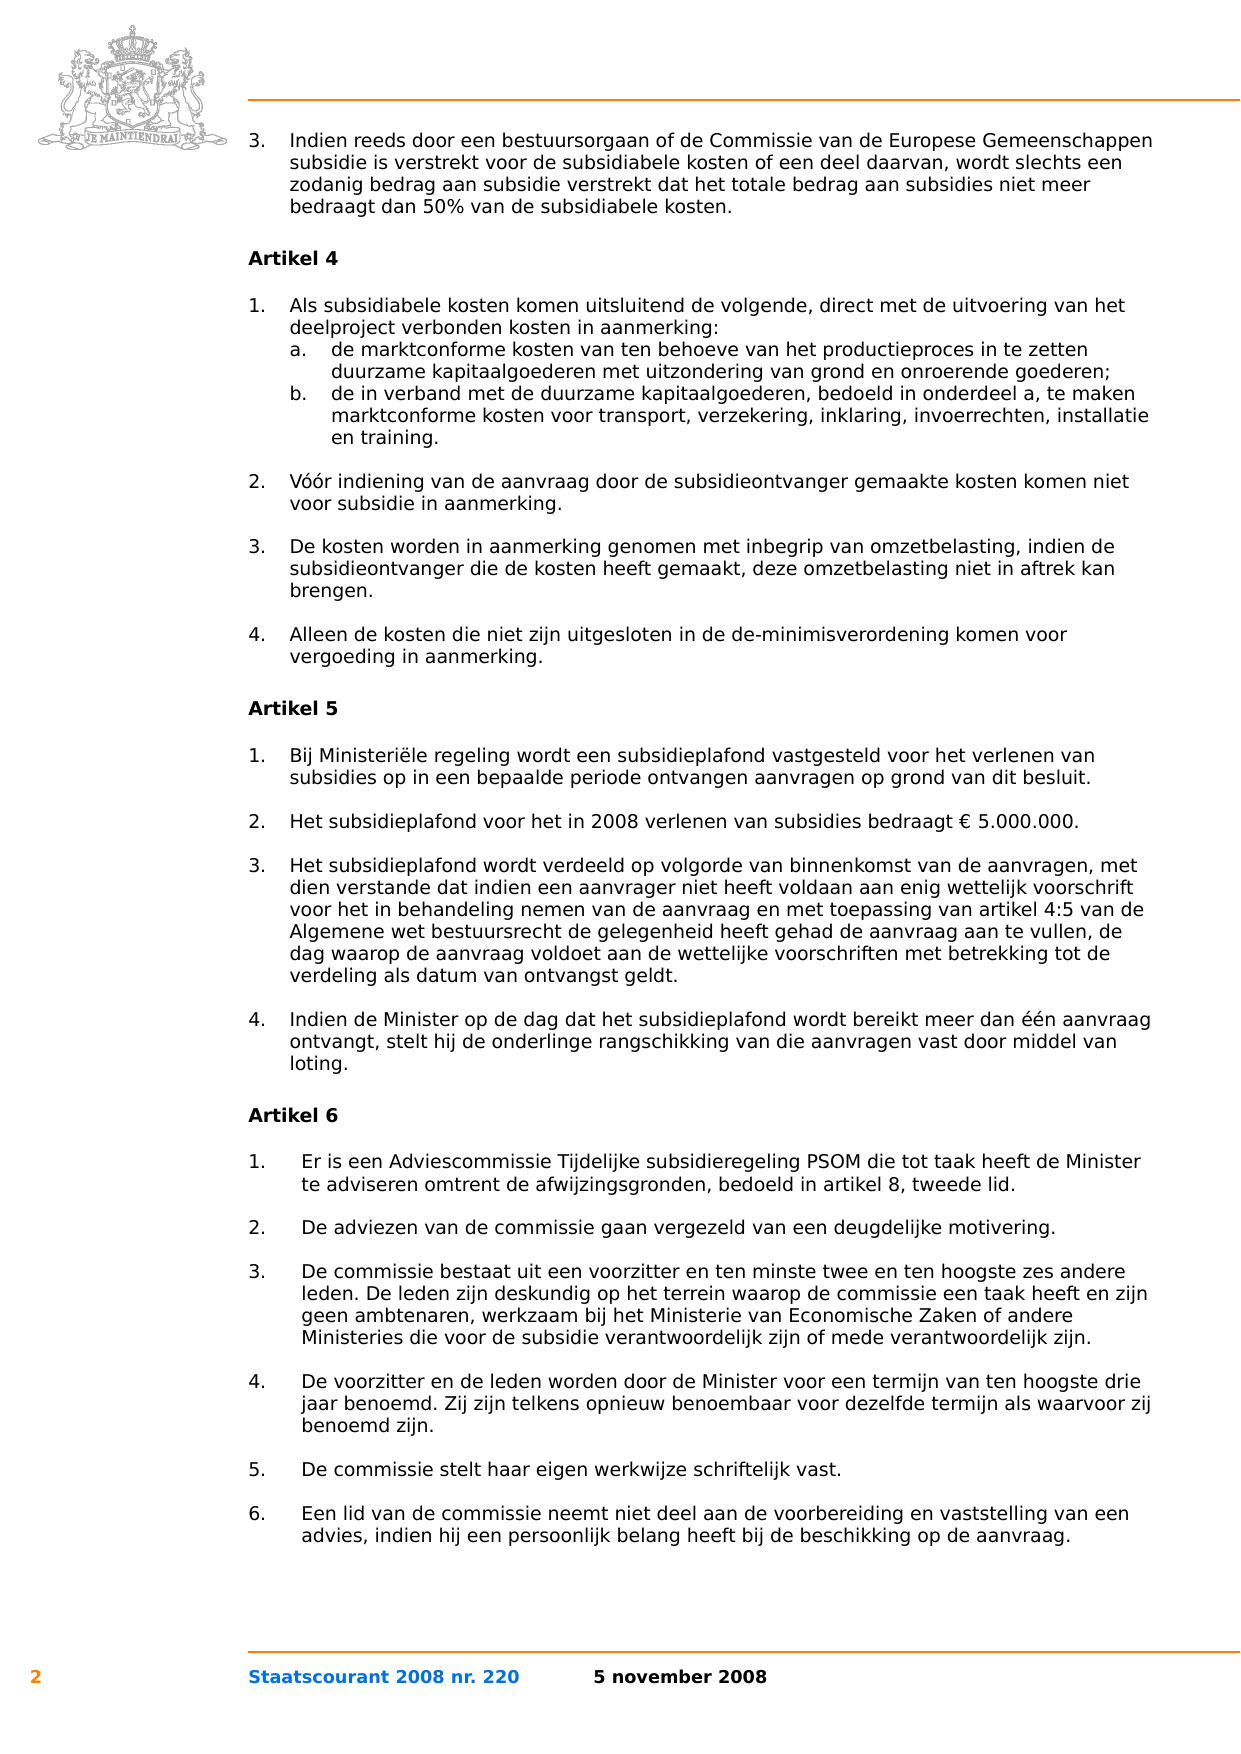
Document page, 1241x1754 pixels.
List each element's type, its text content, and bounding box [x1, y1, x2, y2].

subtitle Artikel 6 [248, 1104, 1163, 1126]
text 2. De adviezen van de commissie gaan vergezeld van een deugdelijke motivering. [248, 1217, 1163, 1239]
text 3. Indien reeds door een bestuursorgaan of de Commissie van de Europese Gemeenschappen subsidie is verstrekt voor de subsidiabele kosten of een deel daarvan, wordt slechts een zodanig bedrag aan subsidie verstrekt dat het totale bedrag aan subsidies niet meer bedraagt dan 50% van de subsidiabele kosten. [248, 130, 1163, 218]
text 3. De kosten worden in aanmerking genomen met inbegrip van omzetbelasting, indien de subsidieontvanger die de kosten heeft gemaakt, deze omzetbelasting niet in aftrek kan brengen. [248, 536, 1163, 602]
text a. de marktconforme kosten van ten behoeve van het productieproces in te zetten duurzame kapitaalgoederen met uitzondering van grond en onroerende goederen; [289, 339, 1163, 383]
text 4. Indien de Minister op de dag dat het subsidieplafond wordt bereikt meer dan één aanvraag ontvangt, stelt hij de onderlinge rangschikking van die aanvragen vast door middel van loting. [248, 1008, 1163, 1074]
subtitle Artikel 5 [248, 698, 1163, 720]
text 4. Alleen de kosten die niet zijn uitgesloten in de de-minimisverordening komen voor vergoeding in aanmerking. [248, 624, 1163, 668]
text 1. Als subsidiabele kosten komen uitsluitend de volgende, direct met de uitvoering van het deelproject verbonden kosten in aanmerking: [248, 295, 1163, 339]
text 2. Het subsidieplafond voor het in 2008 verlenen van subsidies bedraagt € 5.000.000. [248, 811, 1163, 833]
picture [38, 25, 227, 150]
text 2. Vóór indiening van de aanvraag door de subsidieontvanger gemaakte kosten komen niet voor subsidie in aanmerking. [248, 471, 1163, 514]
text 5. De commissie stelt haar eigen werkwijze schriftelijk vast. [248, 1459, 1163, 1481]
text 4. De voorzitter en de leden worden door de Minister voor een termijn van ten hoogste drie jaar benoemd. Zij zijn telkens opnieuw benoembaar voor dezelfde termijn als waarvoor zij benoemd zijn. [248, 1371, 1163, 1437]
text b. de in verband met de duurzame kapitaalgoederen, bedoeld in onderdeel a, te maken marktconforme kosten voor transport, verzekering, inklaring, invoerrechten, installatie en training. [289, 383, 1163, 449]
text 1. Er is een Adviescommissie Tijdelijke subsidieregeling PSOM die tot taak heeft de Minister te adviseren omtrent de afwijzingsgronden, bedoeld in artikel 8, tweede lid. [248, 1151, 1163, 1195]
text 6. Een lid van de commissie neemt niet deel aan de voorbereiding en vaststelling van een advies, indien hij een persoonlijk belang heeft bij de beschikking op de aanvraag. [248, 1503, 1163, 1547]
text 1. Bij Ministeriële regeling wordt een subsidieplafond vastgesteld voor het verlenen van subsidies op in een bepaalde periode ontvangen aanvragen op grond van dit besluit. [248, 745, 1163, 789]
text 3. De commissie bestaat uit een voorzitter en ten minste twee en ten hoogste zes andere leden. De leden zijn deskundig op het terrein waarop de commissie een taak heeft en zijn geen ambtenaren, werkzaam bij het Ministerie van Economische Zaken of andere Ministeries die voor de subsidie verantwoordelijk zijn of mede verantwoordelijk zijn. [248, 1261, 1163, 1349]
subtitle Artikel 4 [248, 248, 1163, 270]
text 3. Het subsidieplafond wordt verdeeld op volgorde van binnenkomst van de aanvragen, met dien verstande dat indien een aanvrager niet heeft voldaan aan enig wettelijk voorschrift voor het in behandeling nemen van de aanvraag en met toepassing van artikel 4:5 van de Algemene wet bestuursrecht de gelegenheid heeft gehad de aanvraag aan te vullen, de dag waarop de aanvraag voldoet aan de wettelijke voorschriften met betrekking tot de verdeling als datum van ontvangst geldt. [248, 855, 1163, 987]
